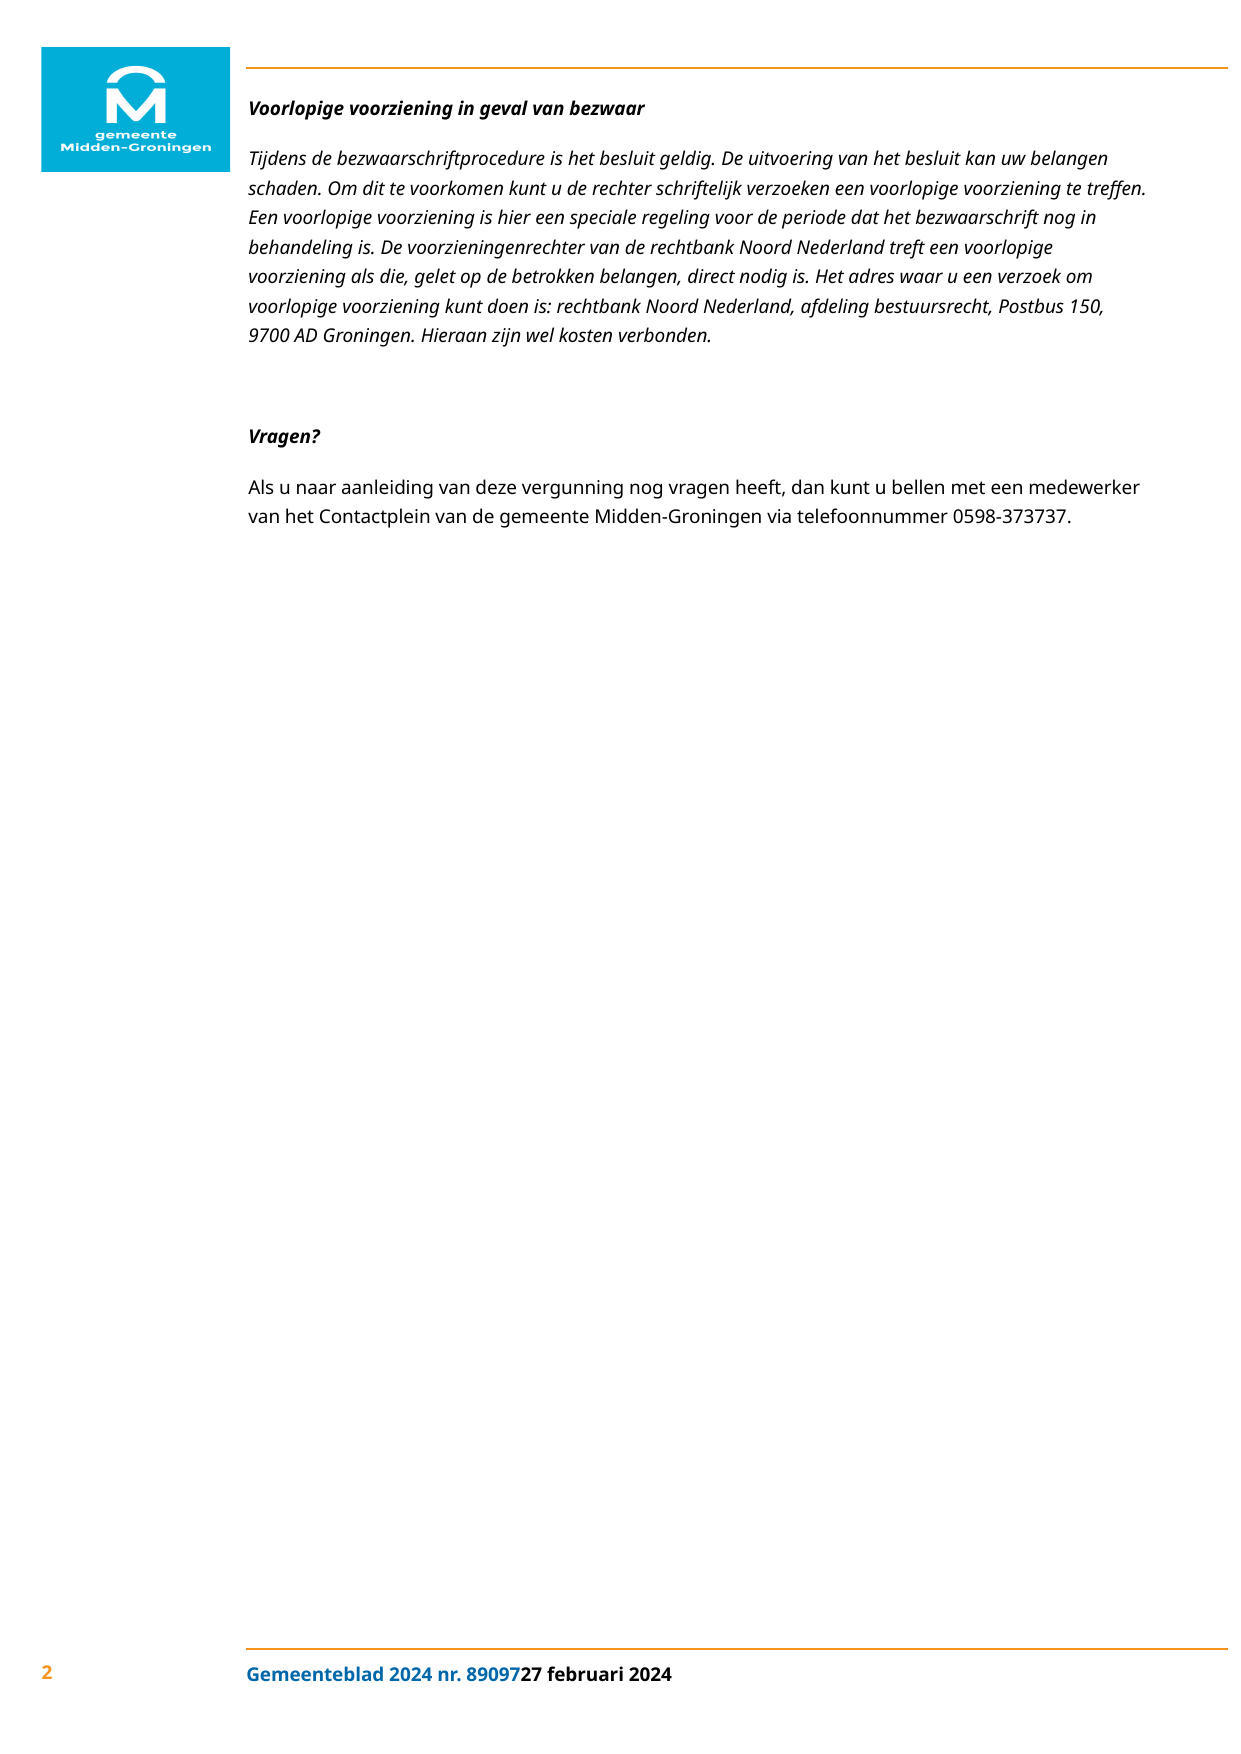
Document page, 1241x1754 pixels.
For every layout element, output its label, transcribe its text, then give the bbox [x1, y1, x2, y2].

text Als u naar aanleiding van deze vergunning nog vragen heeft, dan kunt u bellen met een medewerker van het Contactplein van de gemeente Midden-Groningen via telefoonnummer 0598-373737. [248, 474, 1152, 529]
picture [108, 66, 164, 82]
picture [107, 89, 165, 122]
picture [184, 146, 190, 153]
text Tijdens de bezwaarschriftprocedure is het besluit geldig. De uitvoering van het besluit kan uw belangen schaden. Om dit te voorkomen kunt u de rechter schriftelijk verzoeken een voorlopige voorziening te treffen. Een voorlopige voorziening is hier een speciale regeling voor de periode dat het bezwaarschrift nog in behandeling is. De voorzieningenrechter van de rechtbank Noord Nederland treft een voorlopige voorziening als die, gelet op de betrokken belangen, direct nodig is. Het adres waar u een verzoek om voorlopige voorziening kunt doen is: rechtbank Noord Nederland, afdeling bestuursrecht, Postbus 150, 9700 AD Groningen. Hieraan zijn wel kosten verbonden. [248, 145, 1152, 348]
text Voorlopige voorziening in geval van bezwaar [248, 95, 1152, 121]
text Vragen? [248, 423, 1152, 449]
